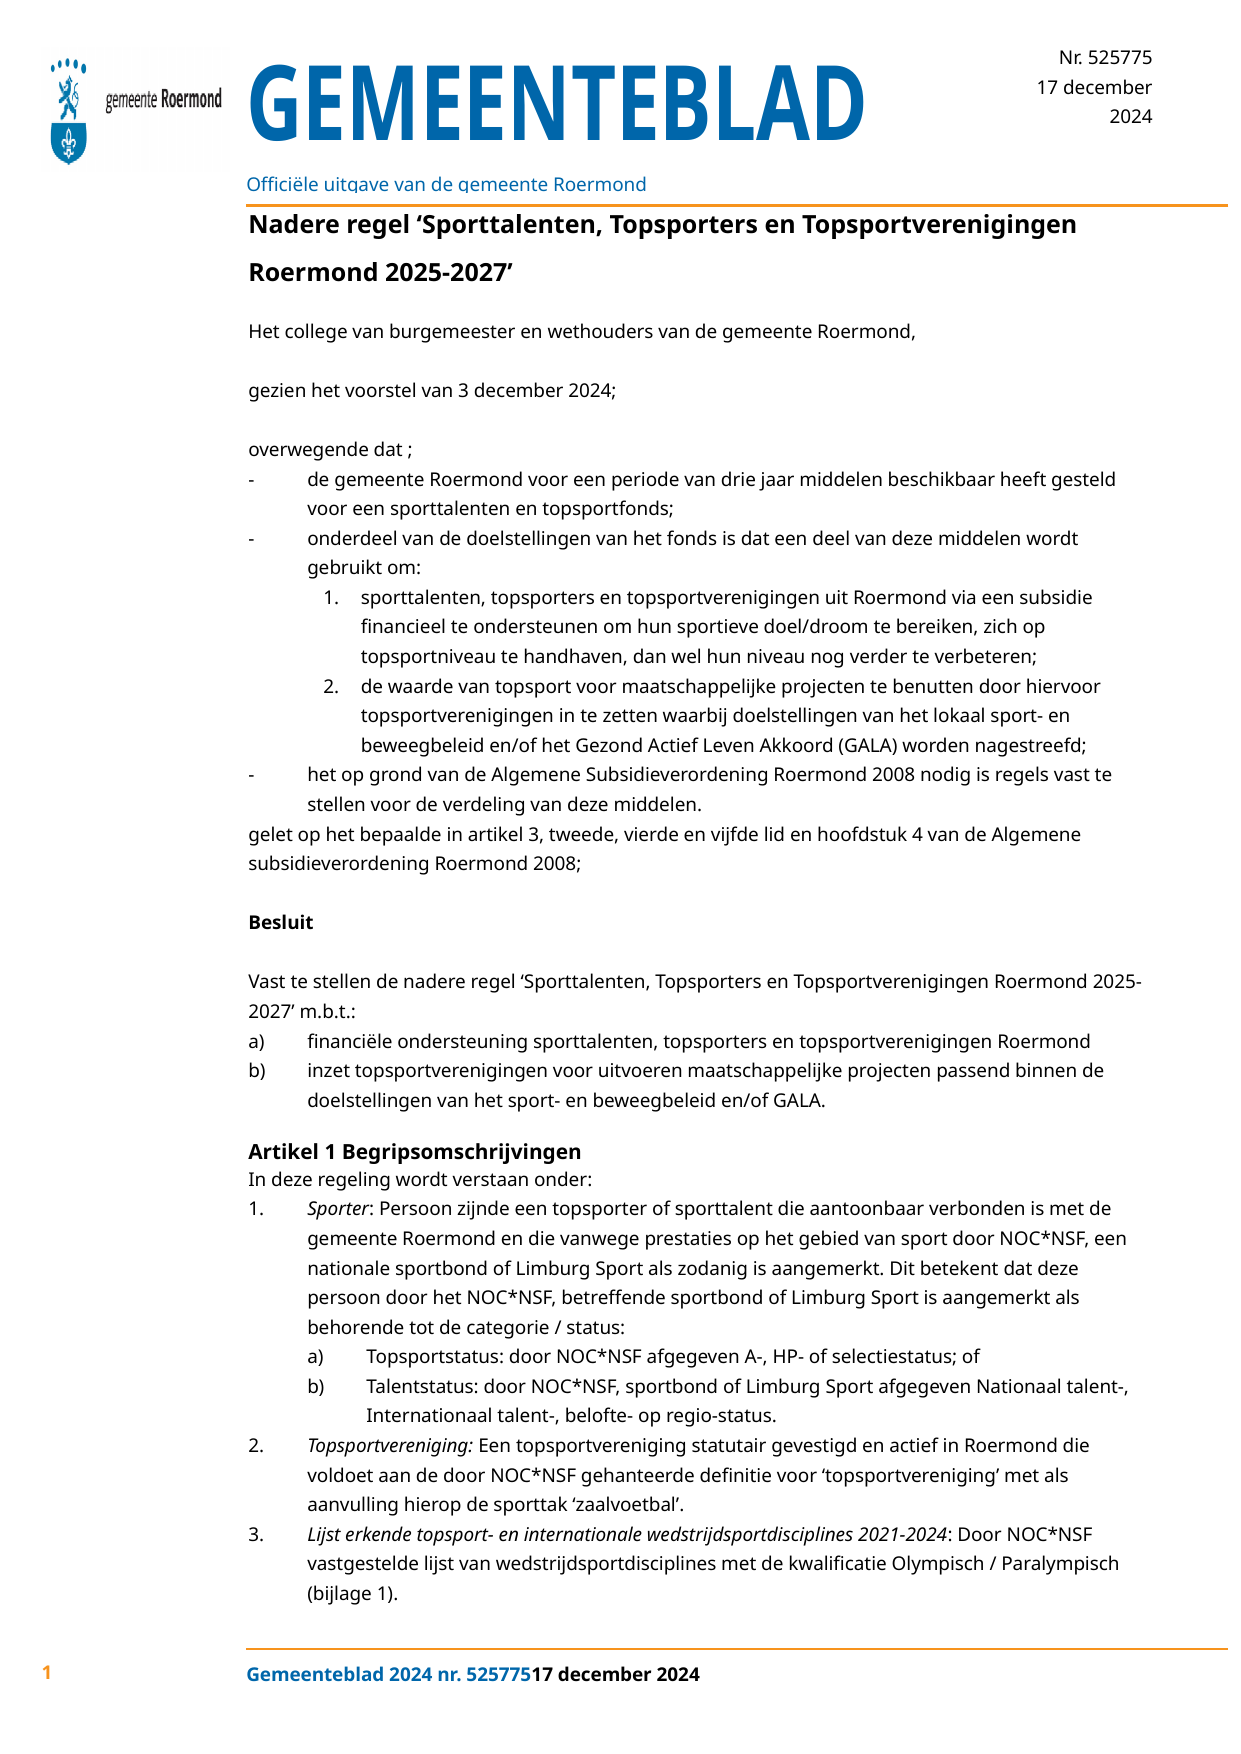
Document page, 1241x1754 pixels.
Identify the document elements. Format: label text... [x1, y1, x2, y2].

text Nadere regel ‘Sporttalenten, Topsporters en Topsportverenigingen Roermond 2025-2027’ [248, 207, 1152, 288]
list Talentstatus: door NOC*NSF, sportbond of Limburg Sport afgegeven Nationaal talent-, Internationaal talent-, belofte- op regio-status. [307, 1373, 1152, 1428]
list Topsportvereniging: Een topsportvereniging statutair gevestigd en actief in Roermond die voldoet aan de door NOC*NSF gehanteerde definitie voor ‘topsportvereniging’ met als aanvulling hierop de sporttak ‘zaalvoetbal’. [248, 1432, 1152, 1517]
list de waarde van topsport voor maatschappelijke projecten te benutten door hiervoor topsportverenigingen in te zetten waarbij doelstellingen van het lokaal sport- en beweegbeleid en/of het Gezond Actief Leven Akkoord (GALA) worden nagestreefd; [323, 673, 1152, 758]
list onderdeel van de doelstellingen van het fonds is dat een deel van deze middelen wordt gebruikt om: [248, 525, 1152, 580]
list het op grond van de Algemene Subsidieverordening Roermond 2008 nodig is regels vast te stellen voor de verdeling van deze middelen. [248, 762, 1152, 817]
text Het college van burgemeester en wethouders van de gemeente Roermond, [248, 318, 1152, 344]
text Besluit [248, 909, 1152, 935]
list Topsportstatus: door NOC*NSF afgegeven A-, HP- of selectiestatus; of [307, 1343, 1152, 1369]
list Sporter: Persoon zijnde een topsporter of sporttalent die aantoonbaar verbonden is met de gemeente Roermond en die vanwege prestaties op het gebied van sport door NOC*NSF, een nationale sportbond of Limburg Sport als zodanig is aangemerkt. Dit betekent dat deze persoon door het NOC*NSF, betreffende sportbond of Limburg Sport is aangemerkt als behorende tot de categorie / status: [248, 1196, 1152, 1339]
text overwegende dat ; [248, 436, 1152, 462]
list inzet topsportverenigingen voor uitvoeren maatschappelijke projecten passend binnen de doelstellingen van het sport- en beweegbeleid en/of GALA. [248, 1057, 1152, 1113]
list financiële ondersteuning sporttalenten, topsporters en topsportverenigingen Roermond [248, 1028, 1152, 1054]
text In deze regeling wordt verstaan onder: [248, 1166, 1152, 1192]
text Artikel 1 Begripsomschrijvingen [248, 1137, 1152, 1166]
text gelet op het bepaalde in artikel 3, tweede, vierde en vijfde lid en hoofdstuk 4 van de Algemene subsidieverordening Roermond 2008; [248, 821, 1152, 876]
list sporttalenten, topsporters en topsportverenigingen uit Roermond via een subsidie financieel te ondersteunen om hun sportieve doel/droom te bereiken, zich op topsportniveau te handhaven, dan wel hun niveau nog verder te verbeteren; [323, 584, 1152, 669]
list Lijst erkende topsport- en internationale wedstrijdsportdisciplines 2021-2024: Door NOC*NSF vastgestelde lijst van wedstrijdsportdisciplines met de kwalificatie Olympisch / Paralympisch (bijlage 1). [248, 1521, 1152, 1606]
text gezien het voorstel van 3 december 2024; [248, 377, 1152, 403]
picture [41, 47, 231, 172]
text Vast te stellen de nadere regel ‘Sporttalenten, Topsporters en Topsportverenigingen Roermond 2025-2027’ m.b.t.: [248, 969, 1152, 1024]
list de gemeente Roermond voor een periode van drie jaar middelen beschikbaar heeft gesteld voor een sporttalenten en topsportfonds; [248, 466, 1152, 521]
